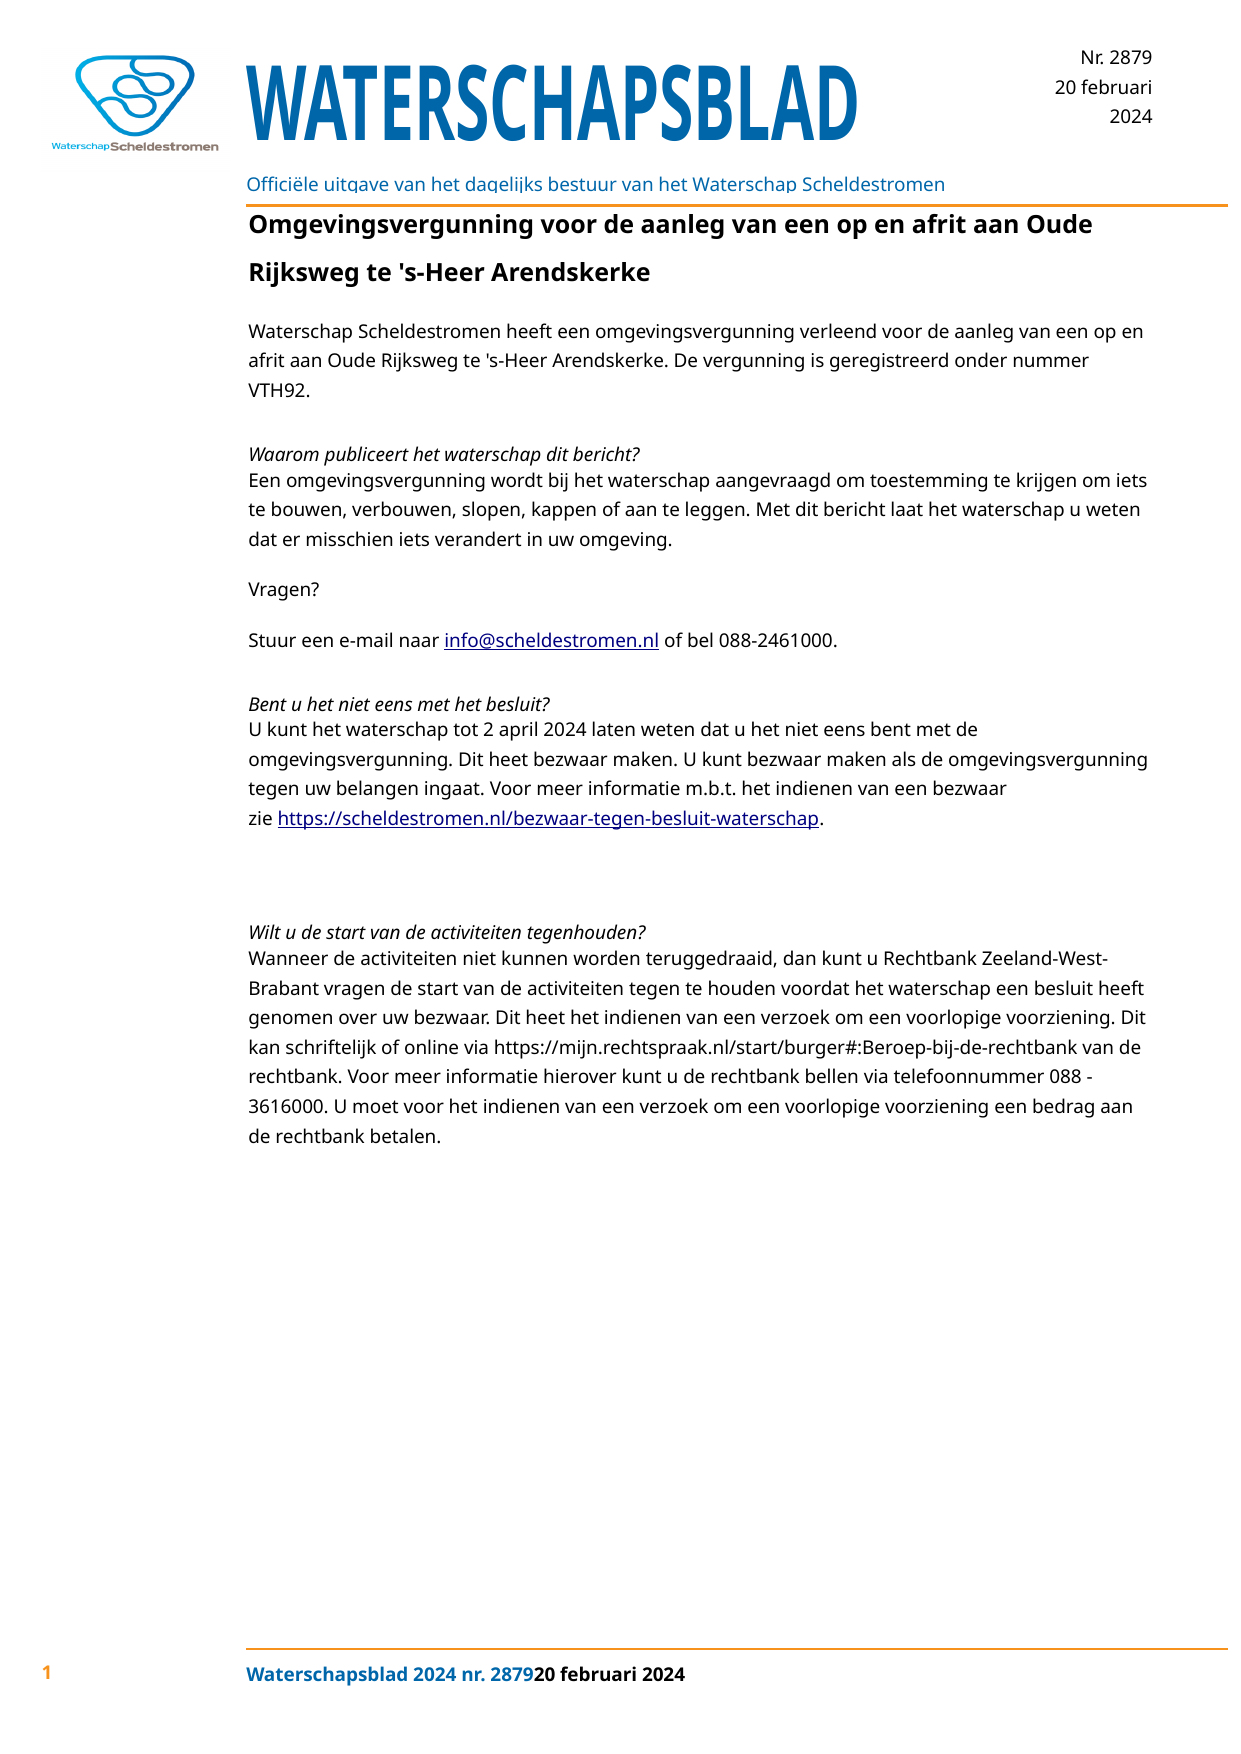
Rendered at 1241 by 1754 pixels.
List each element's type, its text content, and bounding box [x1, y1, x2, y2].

text Waarom publiceert het waterschap dit bericht? [248, 441, 1152, 467]
text Waterschap Scheldestromen heeft een omgevingsvergunning verleend voor de aanleg van een op en afrit aan Oude Rijksweg te 's-Heer Arendskerke. De vergunning is geregistreerd onder nummer VTH92. [248, 318, 1152, 403]
text Een omgevingsvergunning wordt bij het waterschap aangevraagd om toestemming te krijgen om iets te bouwen, verbouwen, slopen, kappen of aan te leggen. Met dit bericht laat het waterschap u weten dat er misschien iets verandert in uw omgeving. [248, 467, 1152, 552]
text U kunt het waterschap tot 2 april 2024 laten weten dat u het niet eens bent met de omgevingsvergunning. Dit heet bezwaar maken. U kunt bezwaar maken als de omgevingsvergunning tegen uw belangen ingaat. Voor meer informatie m.b.t. het indienen van een bezwaar zie https://scheldestromen.nl/bezwaar-tegen-besluit-waterschap. [248, 716, 1152, 831]
text Vragen? [248, 576, 1152, 602]
text Wilt u de start van de activiteiten tegenhouden? [248, 919, 1152, 945]
text Bent u het niet eens met het besluit? [248, 691, 1152, 716]
text Stuur een e-mail naar info@scheldestromen.nl of bel 088-2461000. [248, 627, 1152, 652]
text Omgevingsvergunning voor de aanleg van een op en afrit aan Oude Rijksweg te 's-Heer Arendskerke [248, 207, 1152, 288]
picture [41, 47, 231, 172]
text Wanneer de activiteiten niet kunnen worden teruggedraaid, dan kunt u Rechtbank Zeeland-West-Brabant vragen de start van de activiteiten tegen te houden voordat het waterschap een besluit heeft genomen over uw bezwaar. Dit heet het indienen van een verzoek om een voorlopige voorziening. Dit kan schriftelijk of online via https://mijn.rechtspraak.nl/start/burger#:Beroep-bij-de-rechtbank van de rechtbank. Voor meer informatie hierover kunt u de rechtbank bellen via telefoonnummer 088 - 3616000. U moet voor het indienen van een verzoek om een voorlopige voorziening een bedrag aan de rechtbank betalen. [248, 945, 1152, 1148]
